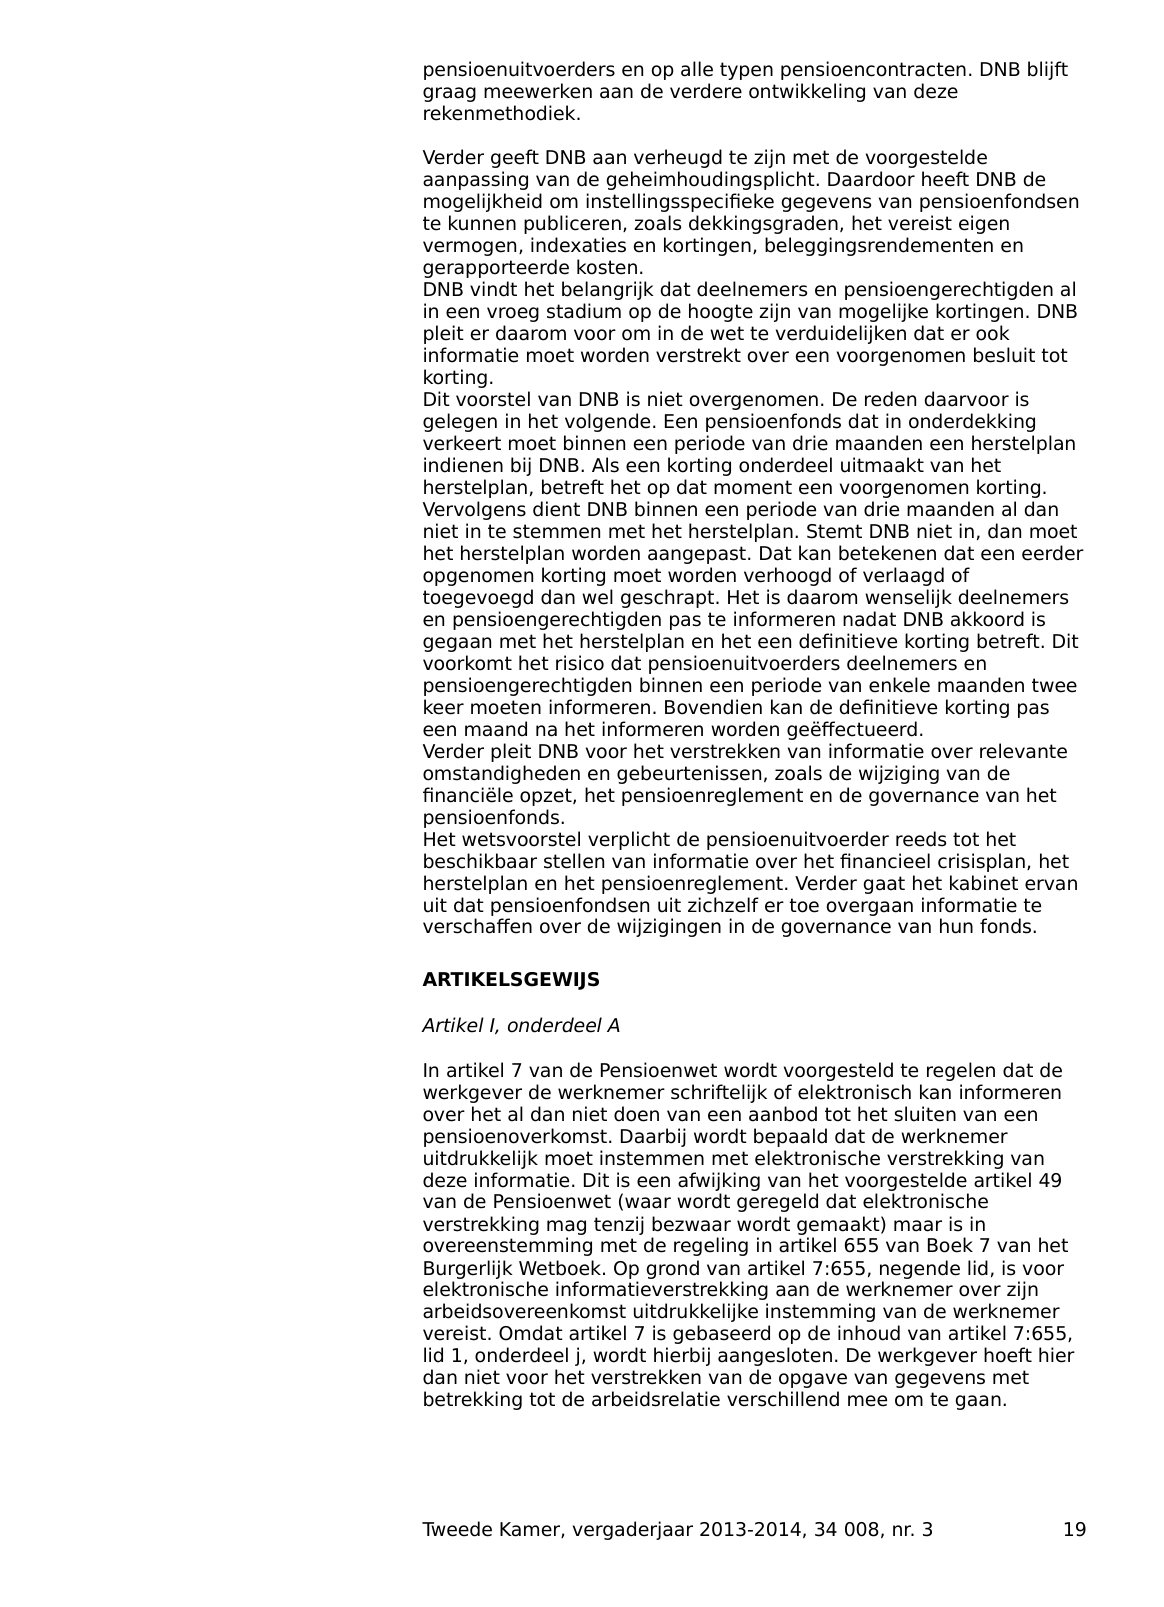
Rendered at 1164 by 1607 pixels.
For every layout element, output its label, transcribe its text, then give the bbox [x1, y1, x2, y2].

text Verder geeft DNB aan verheugd te zijn met de voorgestelde aanpassing van de geheimhoudingsplicht. Daardoor heeft DNB de mogelijkheid om instellingsspecifieke gegevens van pensioenfondsen te kunnen publiceren, zoals dekkingsgraden, het vereist eigen vermogen, indexaties en kortingen, beleggingsrendementen en gerapporteerde kosten. [422, 147, 1087, 279]
text Verder pleit DNB voor het verstrekken van informatie over relevante omstandigheden en gebeurtenissen, zoals de wijziging van de financiële opzet, het pensioenreglement en de governance van het pensioenfonds. [422, 741, 1087, 828]
subtitle Artikel I, onderdeel A [422, 1015, 1087, 1037]
text In artikel 7 van de Pensioenwet wordt voorgesteld te regelen dat de werkgever de werknemer schriftelijk of elektronisch kan informeren over het al dan niet doen van een aanbod tot het sluiten van een pensioenoverkomst. Daarbij wordt bepaald dat de werknemer uitdrukkelijk moet instemmen met elektronische verstrekking van deze informatie. Dit is een afwijking van het voorgestelde artikel 49 van de Pensioenwet (waar wordt geregeld dat elektronische verstrekking mag tenzij bezwaar wordt gemaakt) maar is in overeenstemming met de regeling in artikel 655 van Boek 7 van het Burgerlijk Wetboek. Op grond van artikel 7:655, negende lid, is voor elektronische informatieverstrekking aan de werknemer over zijn arbeidsovereenkomst uitdrukkelijke instemming van de werknemer vereist. Omdat artikel 7 is gebaseerd op de inhoud van artikel 7:655, lid 1, onderdeel j, wordt hierbij aangesloten. De werkgever hoeft hier dan niet voor het verstrekken van de opgave van gegevens met betrekking tot de arbeidsrelatie verschillend mee om te gaan. [422, 1059, 1087, 1411]
text Dit voorstel van DNB is niet overgenomen. De reden daarvoor is gelegen in het volgende. Een pensioenfonds dat in onderdekking verkeert moet binnen een periode van drie maanden een herstelplan indienen bij DNB. Als een korting onderdeel uitmaakt van het herstelplan, betreft het op dat moment een voorgenomen korting. Vervolgens dient DNB binnen een periode van drie maanden al dan niet in te stemmen met het herstelplan. Stemt DNB niet in, dan moet het herstelplan worden aangepast. Dat kan betekenen dat een eerder opgenomen korting moet worden verhoogd of verlaagd of toegevoegd dan wel geschrapt. Het is daarom wenselijk deelnemers en pensioengerechtigden pas te informeren nadat DNB akkoord is gegaan met het herstelplan en het een definitieve korting betreft. Dit voorkomt het risico dat pensioenuitvoerders deelnemers en pensioengerechtigden binnen een periode van enkele maanden twee keer moeten informeren. Bovendien kan de definitieve korting pas een maand na het informeren worden geëffectueerd. [422, 389, 1087, 741]
text DNB vindt het belangrijk dat deelnemers en pensioengerechtigden al in een vroeg stadium op de hoogte zijn van mogelijke kortingen. DNB pleit er daarom voor om in de wet te verduidelijken dat er ook informatie moet worden verstrekt over een voorgenomen besluit tot korting. [422, 279, 1087, 389]
text pensioenuitvoerders en op alle typen pensioencontracten. DNB blijft graag meewerken aan de verdere ontwikkeling van deze rekenmethodiek. [422, 59, 1087, 125]
text Het wetsvoorstel verplicht de pensioenuitvoerder reeds tot het beschikbaar stellen van informatie over het financieel crisisplan, het herstelplan en het pensioenreglement. Verder gaat het kabinet ervan uit dat pensioenfondsen uit zichzelf er toe overgaan informatie te verschaffen over de wijzigingen in de governance van hun fonds. [422, 828, 1087, 938]
subtitle ARTIKELSGEWIJS [422, 968, 1087, 990]
